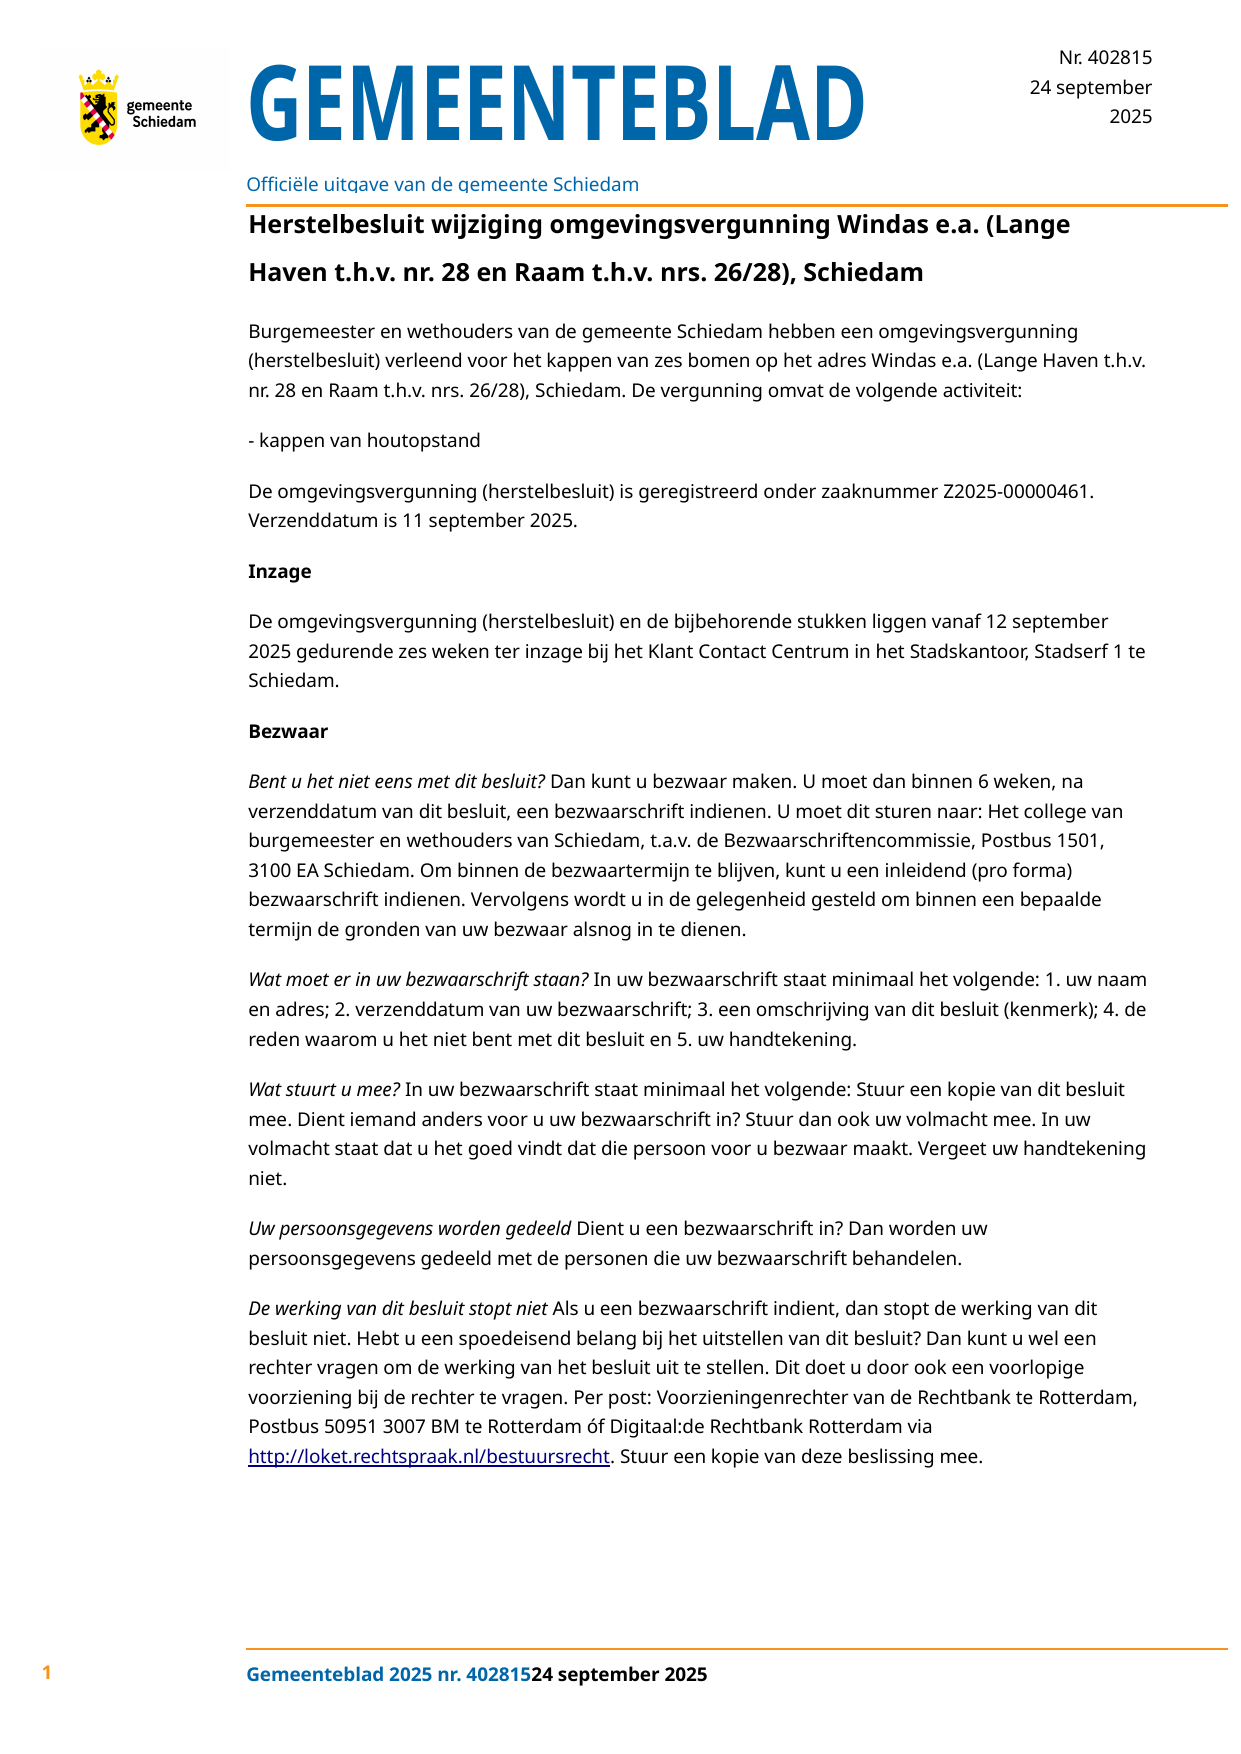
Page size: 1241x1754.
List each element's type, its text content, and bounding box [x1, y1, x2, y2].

text Uw persoonsgegevens worden gedeeld Dient u een bezwaarschrift in? Dan worden uw persoonsgegevens gedeeld met de personen die uw bezwaarschrift behandelen. [248, 1215, 1152, 1271]
text Inzage [248, 558, 1152, 584]
text De werking van dit besluit stopt niet Als u een bezwaarschrift indient, dan stopt de werking van dit besluit niet. Hebt u een spoedeisend belang bij het uitstellen van dit besluit? Dan kunt u wel een rechter vragen om de werking van het besluit uit te stellen. Dit doet u door ook een voorlopige voorziening bij de rechter te vragen. Per post: Voorzieningenrechter van de Rechtbank te Rotterdam, Postbus 50951 3007 BM te Rotterdam óf Digitaal:de Rechtbank Rotterdam via http://loket.rechtspraak.nl/bestuursrecht. Stuur een kopie van deze beslissing mee. [248, 1295, 1152, 1469]
text Bent u het niet eens met dit besluit? Dan kunt u bezwaar maken. U moet dan binnen 6 weken, na verzenddatum van dit besluit, een bezwaarschrift indienen. U moet dit sturen naar: Het college van burgemeester en wethouders van Schiedam, t.a.v. de Bezwaarschriftencommissie, Postbus 1501, 3100 EA Schiedam. Om binnen de bezwaartermijn te blijven, kunt u een inleidend (pro forma) bezwaarschrift indienen. Vervolgens wordt u in de gelegenheid gesteld om binnen een bepaalde termijn de gronden van uw bezwaar alsnog in te dienen. [248, 768, 1152, 942]
text Wat moet er in uw bezwaarschrift staan? In uw bezwaarschrift staat minimaal het volgende: 1. uw naam en adres; 2. verzenddatum van uw bezwaarschrift; 3. een omschrijving van dit besluit (kenmerk); 4. de reden waarom u het niet bent met dit besluit en 5. uw handtekening. [248, 967, 1152, 1052]
text De omgevingsvergunning (herstelbesluit) is geregistreerd onder zaaknummer Z2025-00000461. Verzenddatum is 11 september 2025. [248, 478, 1152, 533]
text De omgevingsvergunning (herstelbesluit) en de bijbehorende stukken liggen vanaf 12 september 2025 gedurende zes weken ter inzage bij het Klant Contact Centrum in het Stadskantoor, Stadserf 1 te Schiedam. [248, 608, 1152, 693]
text Wat stuurt u mee? In uw bezwaarschrift staat minimaal het volgende: Stuur een kopie van dit besluit mee. Dient iemand anders voor u uw bezwaarschrift in? Stuur dan ook uw volmacht mee. In uw volmacht staat dat u het goed vindt dat die persoon voor u bezwaar maakt. Vergeet uw handtekening niet. [248, 1076, 1152, 1191]
text - kappen van houtopstand [248, 427, 1152, 453]
text Herstelbesluit wijziging omgevingsvergunning Windas e.a. (Lange Haven t.h.v. nr. 28 en Raam t.h.v. nrs. 26/28), Schiedam [248, 207, 1152, 288]
text Bezwaar [248, 718, 1152, 744]
text Burgemeester en wethouders van de gemeente Schiedam hebben een omgevingsvergunning (herstelbesluit) verleend voor het kappen van zes bomen op het adres Windas e.a. (Lange Haven t.h.v. nr. 28 en Raam t.h.v. nrs. 26/28), Schiedam. De vergunning omvat de volgende activiteit: [248, 318, 1152, 403]
picture [41, 47, 231, 172]
